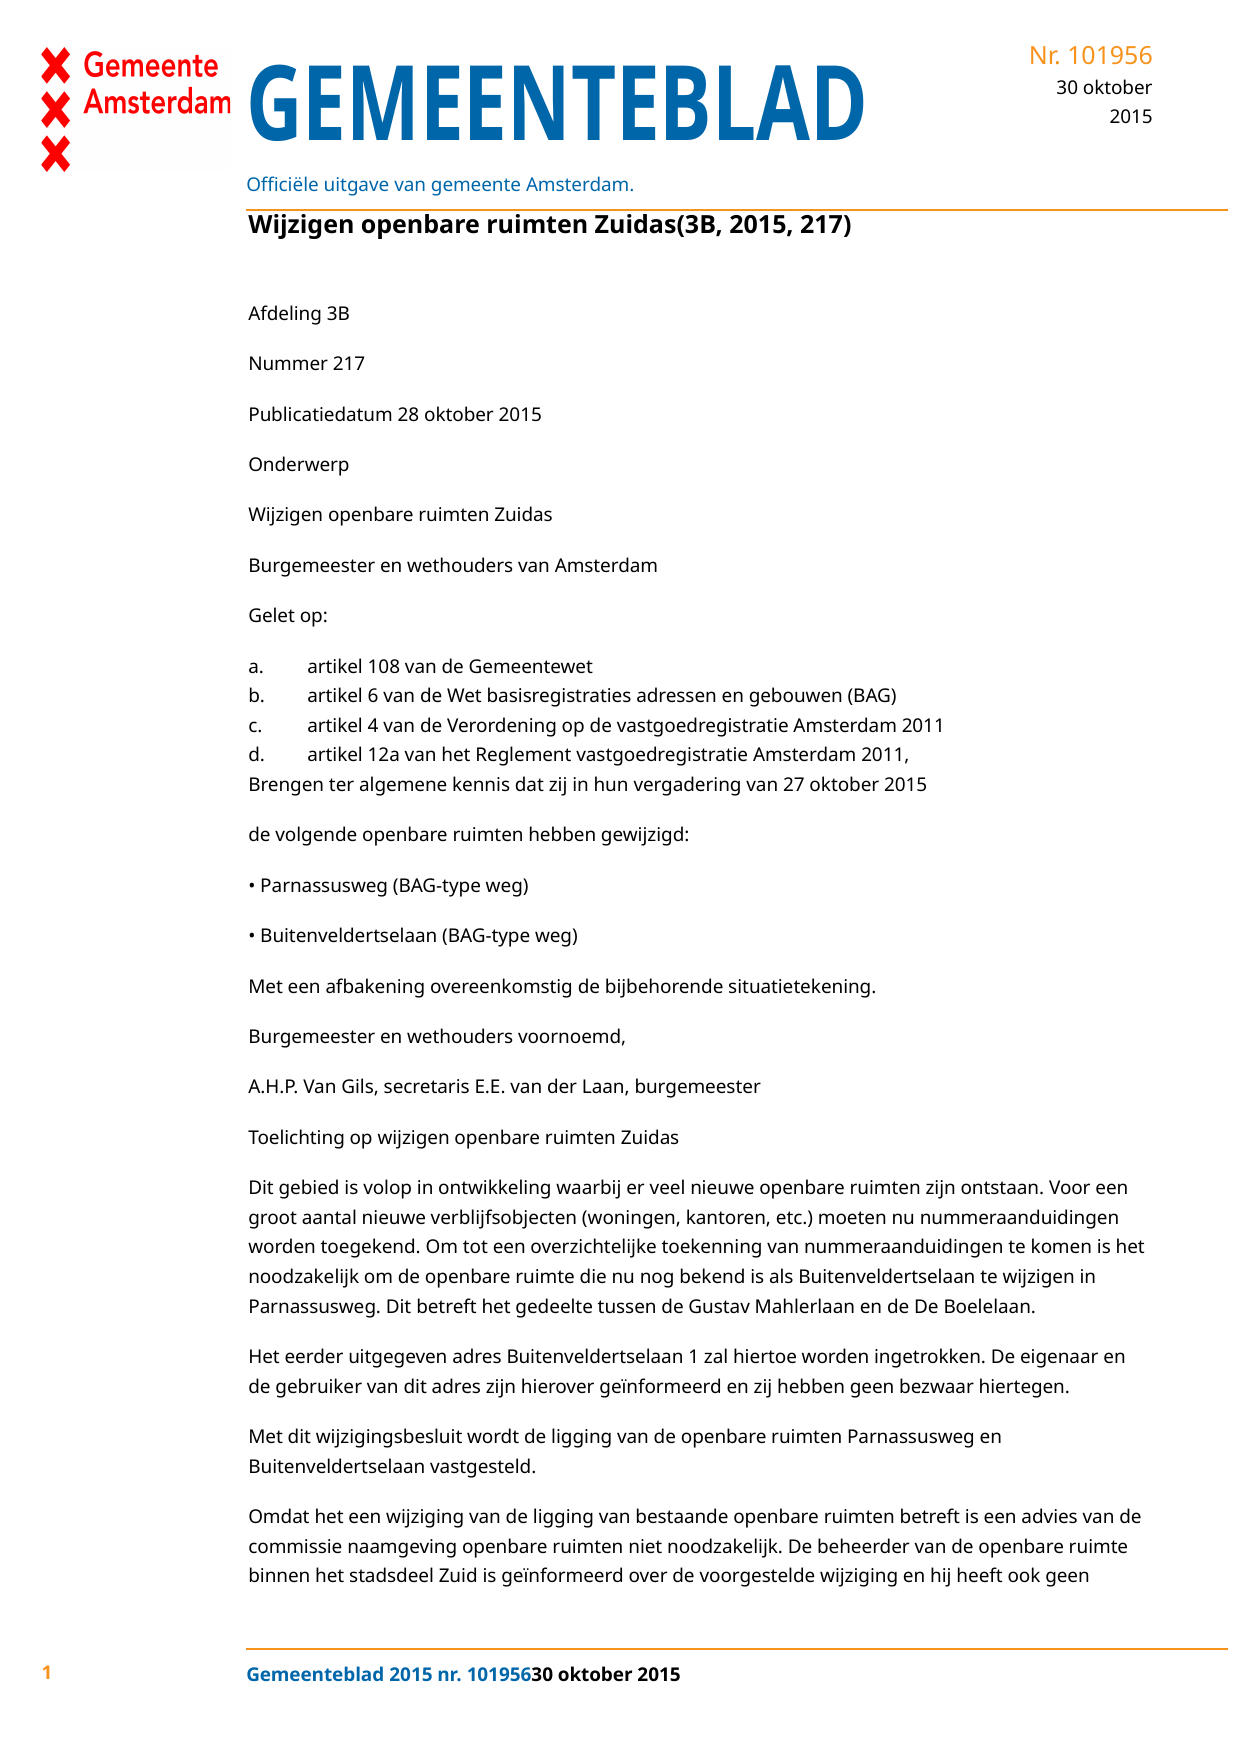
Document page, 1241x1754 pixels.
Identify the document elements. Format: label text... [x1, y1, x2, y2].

text Het eerder uitgegeven adres Buitenveldertselaan 1 zal hiertoe worden ingetrokken. De eigenaar en de gebruiker van dit adres zijn hierover geïnformeerd en zij hebben geen bezwaar hiertegen. [248, 1343, 1152, 1398]
text Brengen ter algemene kennis dat zij in hun vergadering van 27 oktober 2015 [248, 771, 1152, 797]
list artikel 4 van de Verordening op de vastgoedregistratie Amsterdam 2011 [248, 712, 1152, 738]
list artikel 6 van de Wet basisregistraties adressen en gebouwen (BAG) [248, 682, 1152, 708]
text Afdeling 3B [248, 300, 1152, 326]
text Omdat het een wijziging van de ligging van bestaande openbare ruimten betreft is een advies van de commissie naamgeving openbare ruimten niet noodzakelijk. De beheerder van de openbare ruimte binnen het stadsdeel Zuid is geïnformeerd over de voorgestelde wijziging en hij heeft ook geen [248, 1503, 1152, 1588]
text Met dit wijzigingsbesluit wordt de ligging van de openbare ruimten Parnassusweg en Buitenveldertselaan vastgesteld. [248, 1423, 1152, 1478]
text Dit gebied is volop in ontwikkeling waarbij er veel nieuwe openbare ruimten zijn ontstaan. Voor een groot aantal nieuwe verblijfsobjecten (woningen, kantoren, etc.) moeten nu nummeraanduidingen worden toegekend. Om tot een overzichtelijke toekenning van nummeraanduidingen te komen is het noodzakelijk om de openbare ruimte die nu nog bekend is als Buitenveldertselaan te wijzigen in Parnassusweg. Dit betreft het gedeelte tussen de Gustav Mahlerlaan en de De Boelelaan. [248, 1174, 1152, 1318]
picture [41, 47, 231, 172]
text Publicatiedatum 28 oktober 2015 [248, 401, 1152, 426]
text Wijzigen openbare ruimten Zuidas(3B, 2015, 217) [248, 211, 1152, 241]
text Burgemeester en wethouders van Amsterdam [248, 552, 1152, 578]
text Toelichting op wijzigen openbare ruimten Zuidas [248, 1124, 1152, 1150]
text Gelet op: [248, 602, 1152, 628]
text de volgende openbare ruimten hebben gewijzigd: [248, 822, 1152, 847]
list artikel 12a van het Reglement vastgoedregistratie Amsterdam 2011, [248, 742, 1152, 767]
text A.H.P. Van Gils, secretaris E.E. van der Laan, burgemeester [248, 1074, 1152, 1099]
text Onderwerp [248, 451, 1152, 477]
text Burgemeester en wethouders voornoemd, [248, 1023, 1152, 1049]
text • Buitenveldertselaan (BAG-type weg) [248, 922, 1152, 948]
list artikel 108 van de Gemeentewet [248, 653, 1152, 678]
text Nummer 217 [248, 350, 1152, 376]
text Wijzigen openbare ruimten Zuidas [248, 502, 1152, 527]
text • Parnassusweg (BAG-type weg) [248, 872, 1152, 898]
text Met een afbakening overeenkomstig de bijbehorende situatietekening. [248, 973, 1152, 998]
